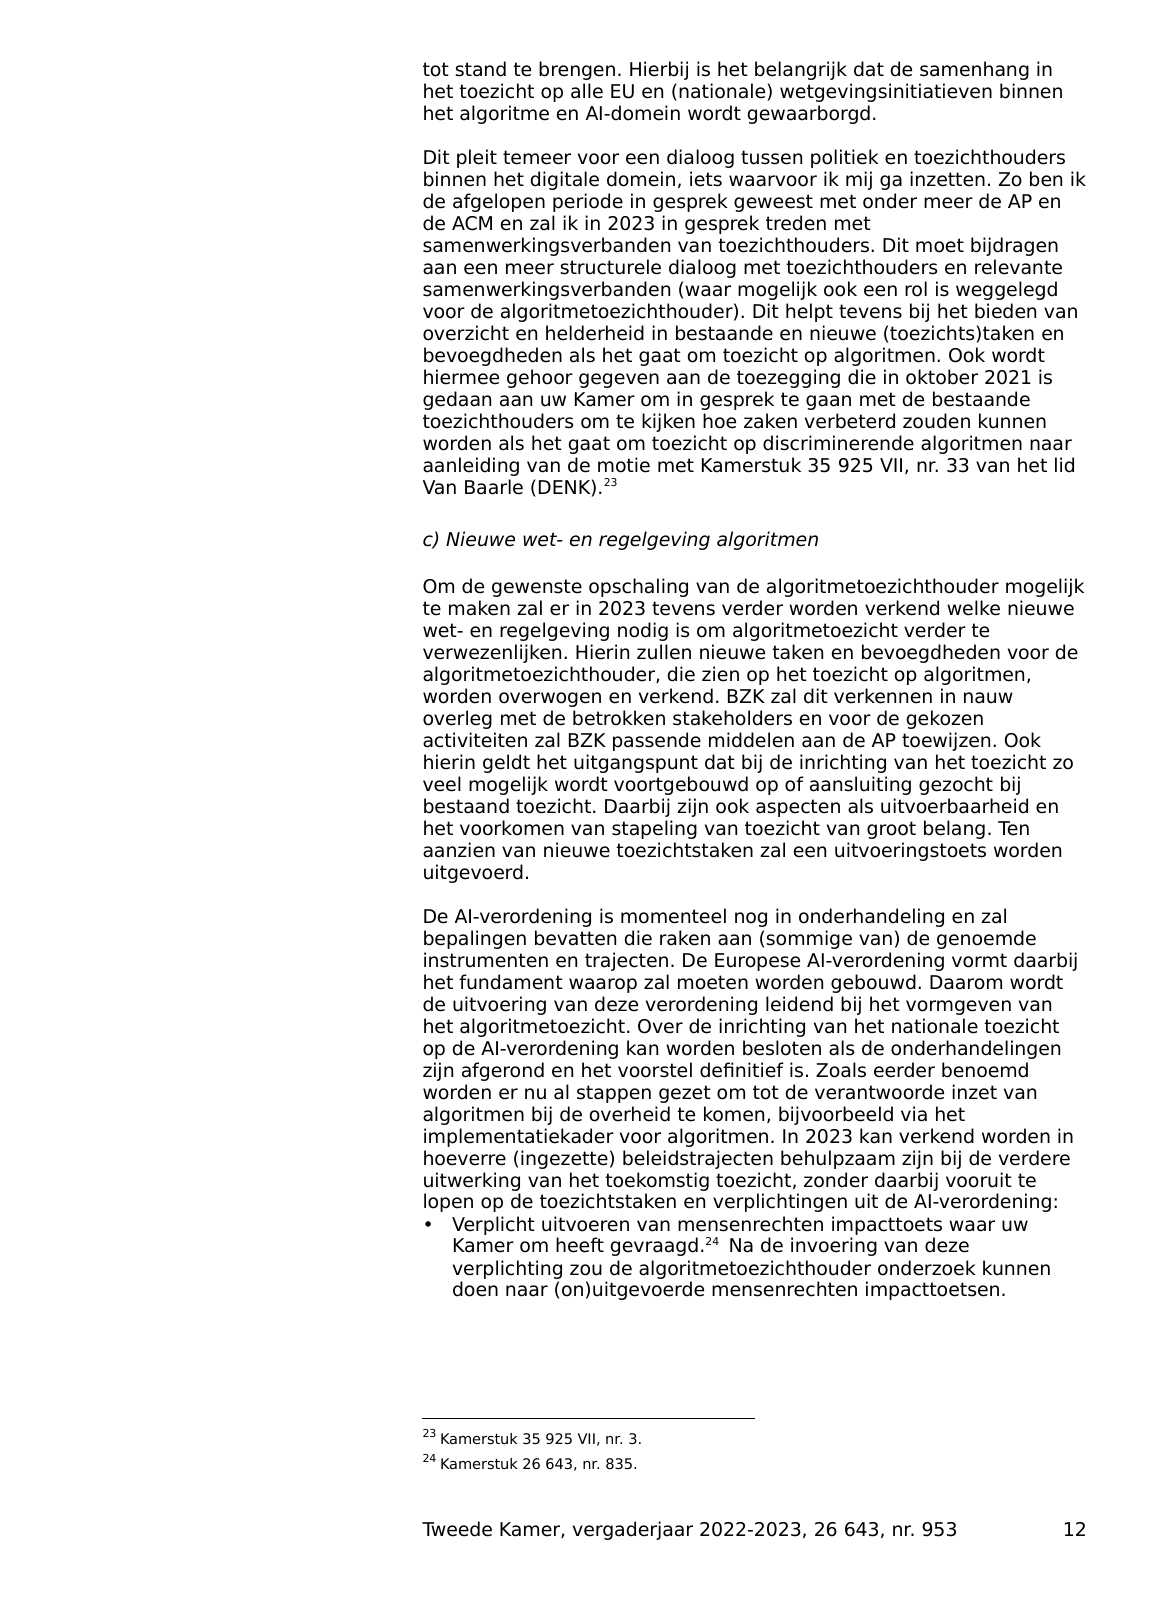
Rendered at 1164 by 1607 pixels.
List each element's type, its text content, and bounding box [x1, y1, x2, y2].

text Kamerstuk 35 925 VII, nr. 3. [422, 1427, 1087, 1449]
text Kamerstuk 26 643, nr. 835. [422, 1452, 1087, 1474]
text Dit pleit temeer voor een dialoog tussen politiek en toezichthouders binnen het digitale domein, iets waarvoor ik mij ga inzetten. Zo ben ik de afgelopen periode in gesprek geweest met onder meer de AP en de ACM en zal ik in 2023 in gesprek treden met samenwerkingsverbanden van toezichthouders. Dit moet bijdragen aan een meer structurele dialoog met toezichthouders en relevante samenwerkingsverbanden (waar mogelijk ook een rol is weggelegd voor de algoritmetoezichthouder). Dit helpt tevens bij het bieden van overzicht en helderheid in bestaande en nieuwe (toezichts)taken en bevoegdheden als het gaat om toezicht op algoritmen. Ook wordt hiermee gehoor gegeven aan de toezegging die in oktober 2021 is gedaan aan uw Kamer om in gesprek te gaan met de bestaande toezichthouders om te kijken hoe zaken verbeterd zouden kunnen worden als het gaat om toezicht op discriminerende algoritmen naar aanleiding van de motie met Kamerstuk 35 925 VII, nr. 33 van het lid Van Baarle (DENK). [422, 147, 1087, 499]
text De AI-verordening is momenteel nog in onderhandeling en zal bepalingen bevatten die raken aan (sommige van) de genoemde instrumenten en trajecten. De Europese AI-verordening vormt daarbij het fundament waarop zal moeten worden gebouwd. Daarom wordt de uitvoering van deze verordening leidend bij het vormgeven van het algoritmetoezicht. Over de inrichting van het nationale toezicht op de AI-verordening kan worden besloten als de onderhandelingen zijn afgerond en het voorstel definitief is. Zoals eerder benoemd worden er nu al stappen gezet om tot de verantwoorde inzet van algoritmen bij de overheid te komen, bijvoorbeeld via het implementatiekader voor algoritmen. In 2023 kan verkend worden in hoeverre (ingezette) beleidstrajecten behulpzaam zijn bij de verdere uitwerking van het toekomstig toezicht, zonder daarbij vooruit te lopen op de toezichtstaken en verplichtingen uit de AI-verordening: [422, 906, 1087, 1213]
text • Verplicht uitvoeren van mensenrechten impacttoets waar uw Kamer om heeft gevraagd. Na de invoering van deze verplichting zou de algoritmetoezichthouder onderzoek kunnen doen naar (on)uitgevoerde mensenrechten impacttoetsen. [422, 1213, 1087, 1301]
text tot stand te brengen. Hierbij is het belangrijk dat de samenhang in het toezicht op alle EU en (nationale) wetgevingsinitiatieven binnen het algoritme en AI-domein wordt gewaarborgd. [422, 59, 1087, 125]
subtitle c) Nieuwe wet- en regelgeving algoritmen [422, 529, 1087, 551]
text Om de gewenste opschaling van de algoritmetoezichthouder mogelijk te maken zal er in 2023 tevens verder worden verkend welke nieuwe wet- en regelgeving nodig is om algoritmetoezicht verder te verwezenlijken. Hierin zullen nieuwe taken en bevoegdheden voor de algoritmetoezichthouder, die zien op het toezicht op algoritmen, worden overwogen en verkend. BZK zal dit verkennen in nauw overleg met de betrokken stakeholders en voor de gekozen activiteiten zal BZK passende middelen aan de AP toewijzen. Ook hierin geldt het uitgangspunt dat bij de inrichting van het toezicht zo veel mogelijk wordt voortgebouwd op of aansluiting gezocht bij bestaand toezicht. Daarbij zijn ook aspecten als uitvoerbaarheid en het voorkomen van stapeling van toezicht van groot belang. Ten aanzien van nieuwe toezichtstaken zal een uitvoeringstoets worden uitgevoerd. [422, 576, 1087, 883]
